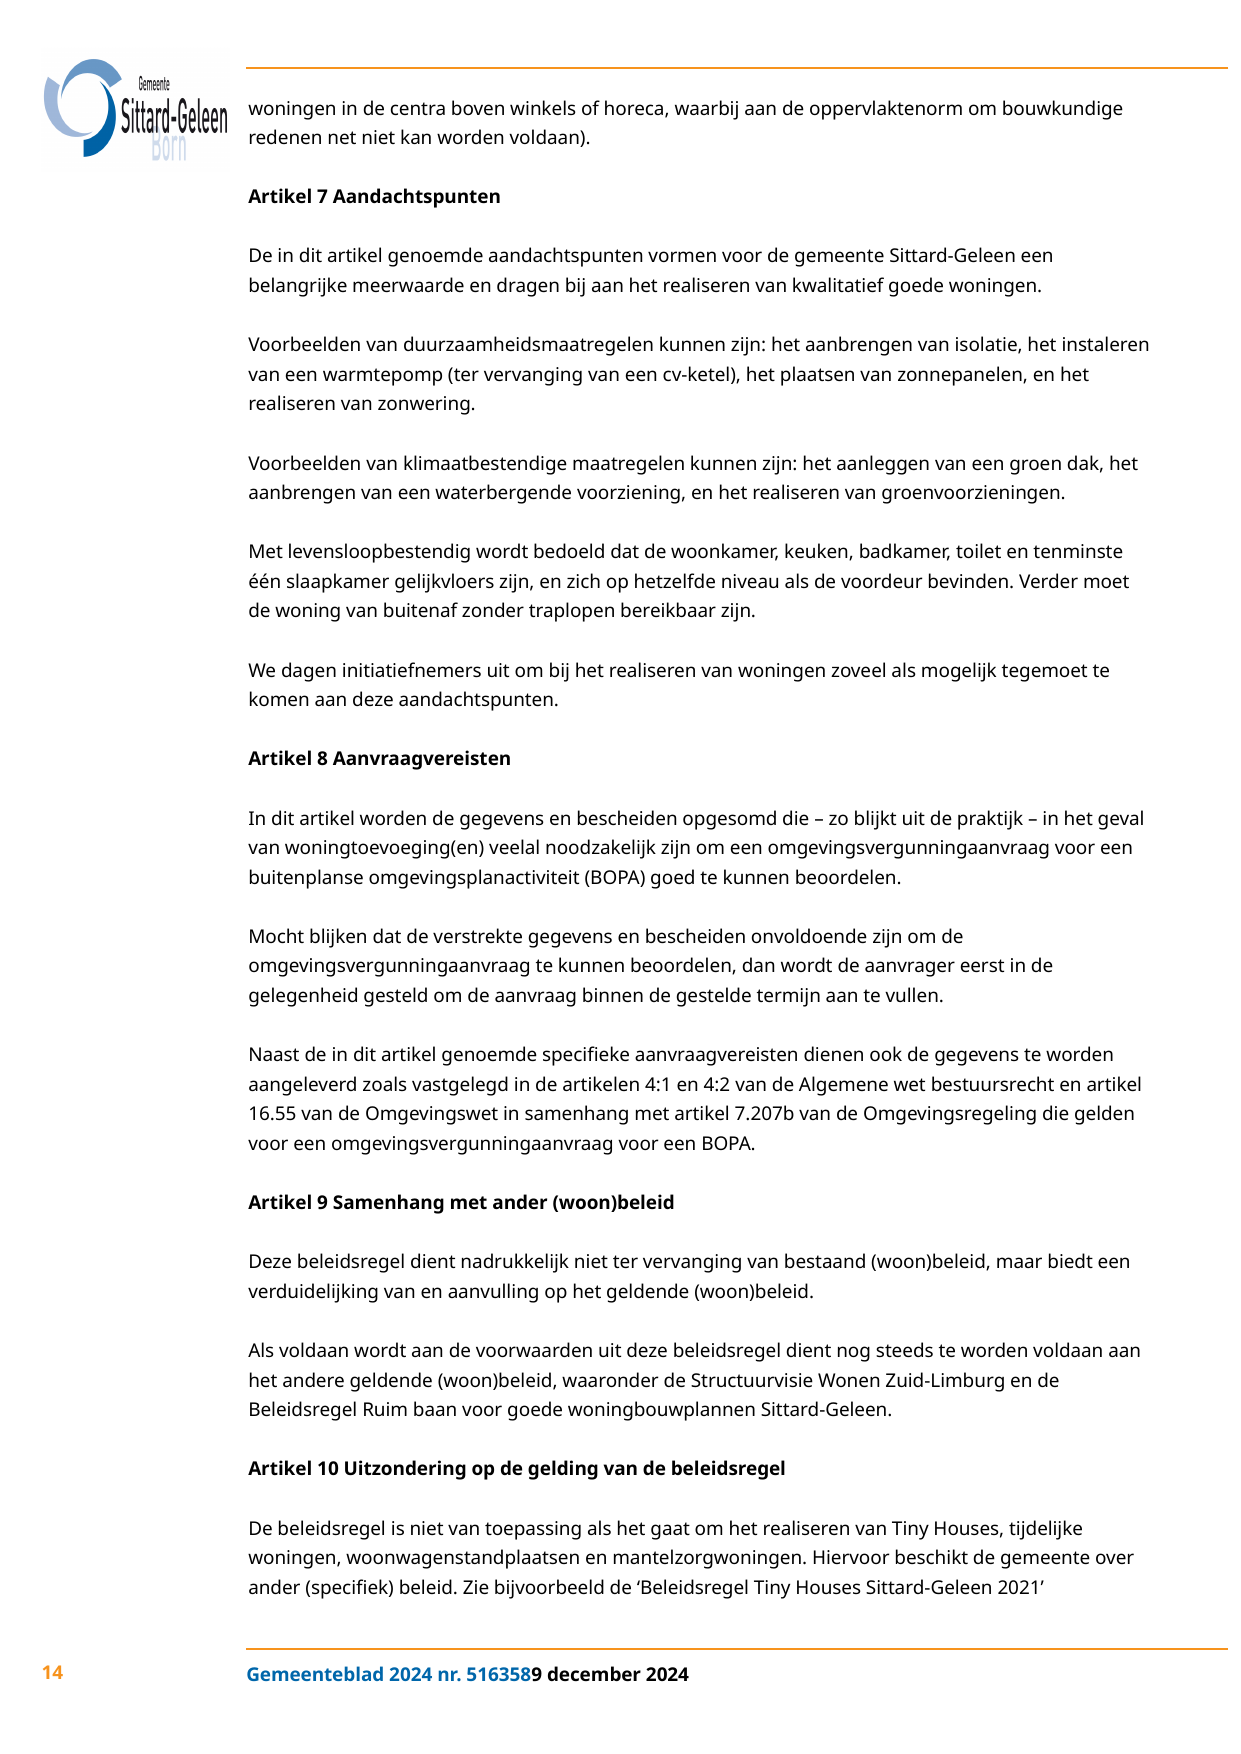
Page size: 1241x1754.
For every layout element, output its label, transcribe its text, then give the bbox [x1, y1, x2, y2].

text De in dit artikel genoemde aandachtspunten vormen voor de gemeente Sittard-Geleen een belangrijke meerwaarde en dragen bij aan het realiseren van kwalitatief goede woningen. [248, 243, 1152, 298]
picture [41, 47, 231, 172]
text Artikel 10 Uitzondering op de gelding van de beleidsregel [248, 1456, 1152, 1481]
text Als voldaan wordt aan de voorwaarden uit deze beleidsregel dient nog steeds te worden voldaan aan het andere geldende (woon)beleid, waaronder de Structuurvisie Wonen Zuid-Limburg en de Beleidsregel Ruim baan voor goede woningbouwplannen Sittard-Geleen. [248, 1337, 1152, 1422]
text Naast de in dit artikel genoemde specifieke aanvraagvereisten dienen ook de gegevens te worden aangeleverd zoals vastgelegd in de artikelen 4:1 en 4:2 van de Algemene wet bestuursrecht en artikel 16.55 van de Omgevingswet in samenhang met artikel 7.207b van de Omgevingsregeling die gelden voor een omgevingsvergunningaanvraag voor een BOPA. [248, 1041, 1152, 1156]
text Artikel 7 Aandachtspunten [248, 183, 1152, 209]
text Met levensloopbestendig wordt bedoeld dat de woonkamer, keuken, badkamer, toilet en tenminste één slaapkamer gelijkvloers zijn, en zich op hetzelfde niveau als de voordeur bevinden. Verder moet de woning van buitenaf zonder traplopen bereikbaar zijn. [248, 538, 1152, 623]
text Voorbeelden van klimaatbestendige maatregelen kunnen zijn: het aanleggen van een groen dak, het aanbrengen van een waterbergende voorziening, en het realiseren van groenvoorzieningen. [248, 450, 1152, 505]
text We dagen initiatiefnemers uit om bij het realiseren van woningen zoveel als mogelijk tegemoet te komen aan deze aandachtspunten. [248, 657, 1152, 712]
text Deze beleidsregel dient nadrukkelijk niet ter vervanging van bestaand (woon)beleid, maar biedt een verduidelijking van en aanvulling op het geldende (woon)beleid. [248, 1248, 1152, 1304]
text woningen in de centra boven winkels of horeca, waarbij aan de oppervlaktenorm om bouwkundige redenen net niet kan worden voldaan). [248, 95, 1152, 150]
text In dit artikel worden de gegevens en bescheiden opgesomd die – zo blijkt uit de praktijk – in het geval van woningtoevoeging(en) veelal noodzakelijk zijn om een omgevingsvergunningaanvraag voor een buitenplanse omgevingsplanactiviteit (BOPA) goed te kunnen beoordelen. [248, 805, 1152, 890]
text De beleidsregel is niet van toepassing als het gaat om het realiseren van Tiny Houses, tijdelijke woningen, woonwagenstandplaatsen en mantelzorgwoningen. Hiervoor beschikt de gemeente over ander (specifiek) beleid. Zie bijvoorbeeld de ‘Beleidsregel Tiny Houses Sittard-Geleen 2021’ [248, 1515, 1152, 1600]
text Artikel 9 Samenhang met ander (woon)beleid [248, 1189, 1152, 1215]
text Voorbeelden van duurzaamheidsmaatregelen kunnen zijn: het aanbrengen van isolatie, het instaleren van een warmtepomp (ter vervanging van een cv-ketel), het plaatsen van zonnepanelen, en het realiseren van zonwering. [248, 331, 1152, 416]
text Mocht blijken dat de verstrekte gegevens en bescheiden onvoldoende zijn om de omgevingsvergunningaanvraag te kunnen beoordelen, dan wordt de aanvrager eerst in de gelegenheid gesteld om de aanvraag binnen de gestelde termijn aan te vullen. [248, 923, 1152, 1008]
text Artikel 8 Aanvraagvereisten [248, 746, 1152, 771]
